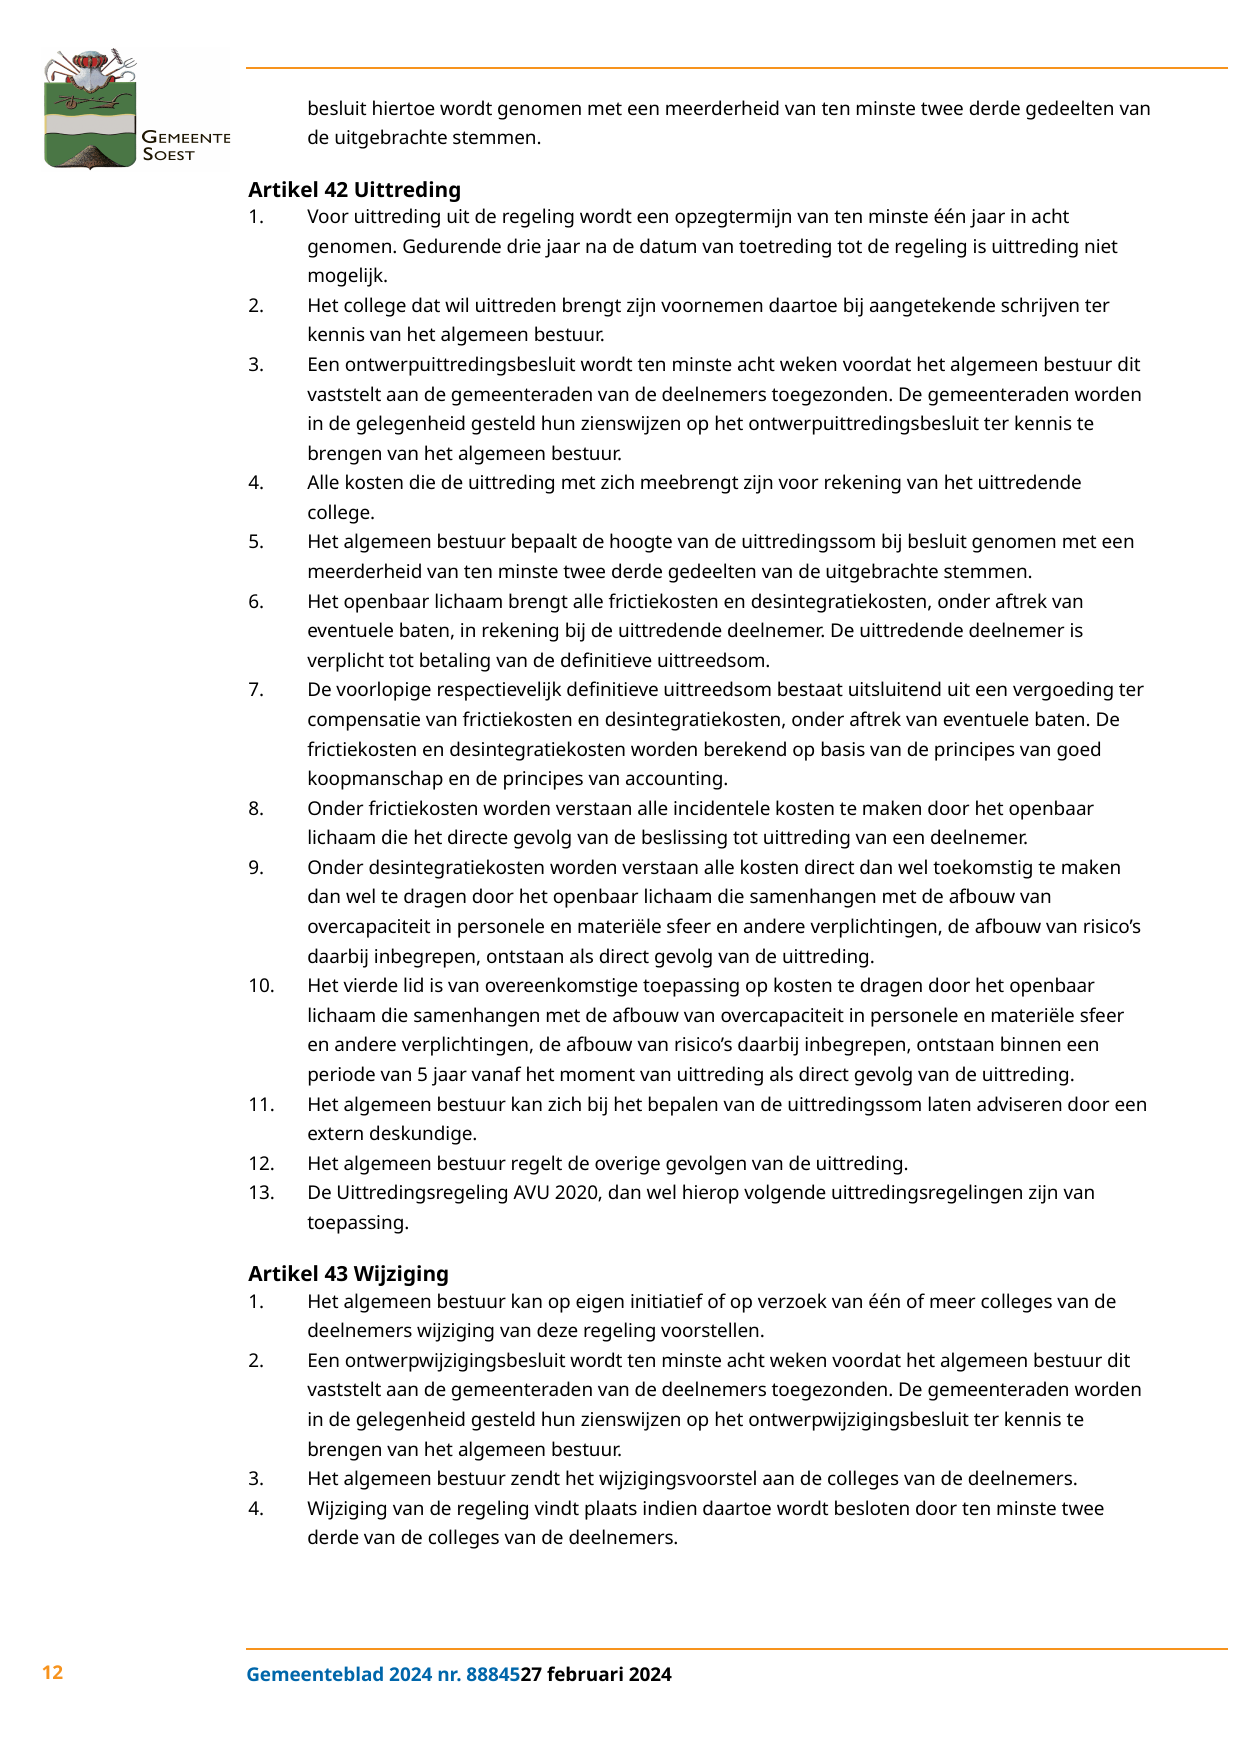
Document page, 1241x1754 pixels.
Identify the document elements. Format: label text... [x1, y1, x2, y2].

list Het algemeen bestuur regelt de overige gevolgen van de uittreding. [248, 1150, 1152, 1176]
list Wijziging van de regeling vindt plaats indien daartoe wordt besloten door ten minste twee derde van de colleges van de deelnemers. [248, 1495, 1152, 1550]
list Het openbaar lichaam brengt alle frictiekosten en desintegratiekosten, onder aftrek van eventuele baten, in rekening bij de uittredende deelnemer. De uittredende deelnemer is verplicht tot betaling van de definitieve uittreedsom. [248, 588, 1152, 673]
text Artikel 42 Uittreding [248, 175, 1152, 203]
list Het algemeen bestuur zendt het wijzigingsvoorstel aan de colleges van de deelnemers. [248, 1465, 1152, 1491]
list besluit hiertoe wordt genomen met een meerderheid van ten minste twee derde gedeelten van de uitgebrachte stemmen. [248, 95, 1152, 150]
list Alle kosten die de uittreding met zich meebrengt zijn voor rekening van het uittredende college. [248, 469, 1152, 525]
list Het algemeen bestuur kan op eigen initiatief of op verzoek van één of meer colleges van de deelnemers wijziging van deze regeling voorstellen. [248, 1288, 1152, 1343]
list Voor uittreding uit de regeling wordt een opzegtermijn van ten minste één jaar in acht genomen. Gedurende drie jaar na de datum van toetreding tot de regeling is uittreding niet mogelijk. [248, 203, 1152, 288]
list Het algemeen bestuur kan zich bij het bepalen van de uittredingssom laten adviseren door een extern deskundige. [248, 1091, 1152, 1146]
list De Uittredingsregeling AVU 2020, dan wel hierop volgende uittredingsregelingen zijn van toepassing. [248, 1179, 1152, 1235]
list Het algemeen bestuur bepaalt de hoogte van de uittredingssom bij besluit genomen met een meerderheid van ten minste twee derde gedeelten van de uitgebrachte stemmen. [248, 529, 1152, 584]
list De voorlopige respectievelijk definitieve uittreedsom bestaat uitsluitend uit een vergoeding ter compensatie van frictiekosten en desintegratiekosten, onder aftrek van eventuele baten. De frictiekosten en desintegratiekosten worden berekend op basis van de principes van goed koopmanschap en de principes van accounting. [248, 677, 1152, 791]
list Onder frictiekosten worden verstaan alle incidentele kosten te maken door het openbaar lichaam die het directe gevolg van de beslissing tot uittreding van een deelnemer. [248, 795, 1152, 850]
text Artikel 43 Wijziging [248, 1259, 1152, 1288]
list Onder desintegratiekosten worden verstaan alle kosten direct dan wel toekomstig te maken dan wel te dragen door het openbaar lichaam die samenhangen met de afbouw van overcapaciteit in personele en materiële sfeer en andere verplichtingen, de afbouw van risico’s daarbij inbegrepen, ontstaan als direct gevolg van de uittreding. [248, 854, 1152, 968]
picture [41, 47, 231, 172]
list Het vierde lid is van overeenkomstige toepassing op kosten te dragen door het openbaar lichaam die samenhangen met de afbouw van overcapaciteit in personele en materiële sfeer en andere verplichtingen, de afbouw van risico’s daarbij inbegrepen, ontstaan binnen een periode van 5 jaar vanaf het moment van uittreding als direct gevolg van de uittreding. [248, 972, 1152, 1087]
list Een ontwerpwijzigingsbesluit wordt ten minste acht weken voordat het algemeen bestuur dit vaststelt aan de gemeenteraden van de deelnemers toegezonden. De gemeenteraden worden in de gelegenheid gesteld hun zienswijzen op het ontwerpwijzigingsbesluit ter kennis te brengen van het algemeen bestuur. [248, 1347, 1152, 1462]
list Een ontwerpuittredingsbesluit wordt ten minste acht weken voordat het algemeen bestuur dit vaststelt aan de gemeenteraden van de deelnemers toegezonden. De gemeenteraden worden in de gelegenheid gesteld hun zienswijzen op het ontwerpuittredingsbesluit ter kennis te brengen van het algemeen bestuur. [248, 351, 1152, 466]
list Het college dat wil uittreden brengt zijn voornemen daartoe bij aangetekende schrijven ter kennis van het algemeen bestuur. [248, 292, 1152, 347]
